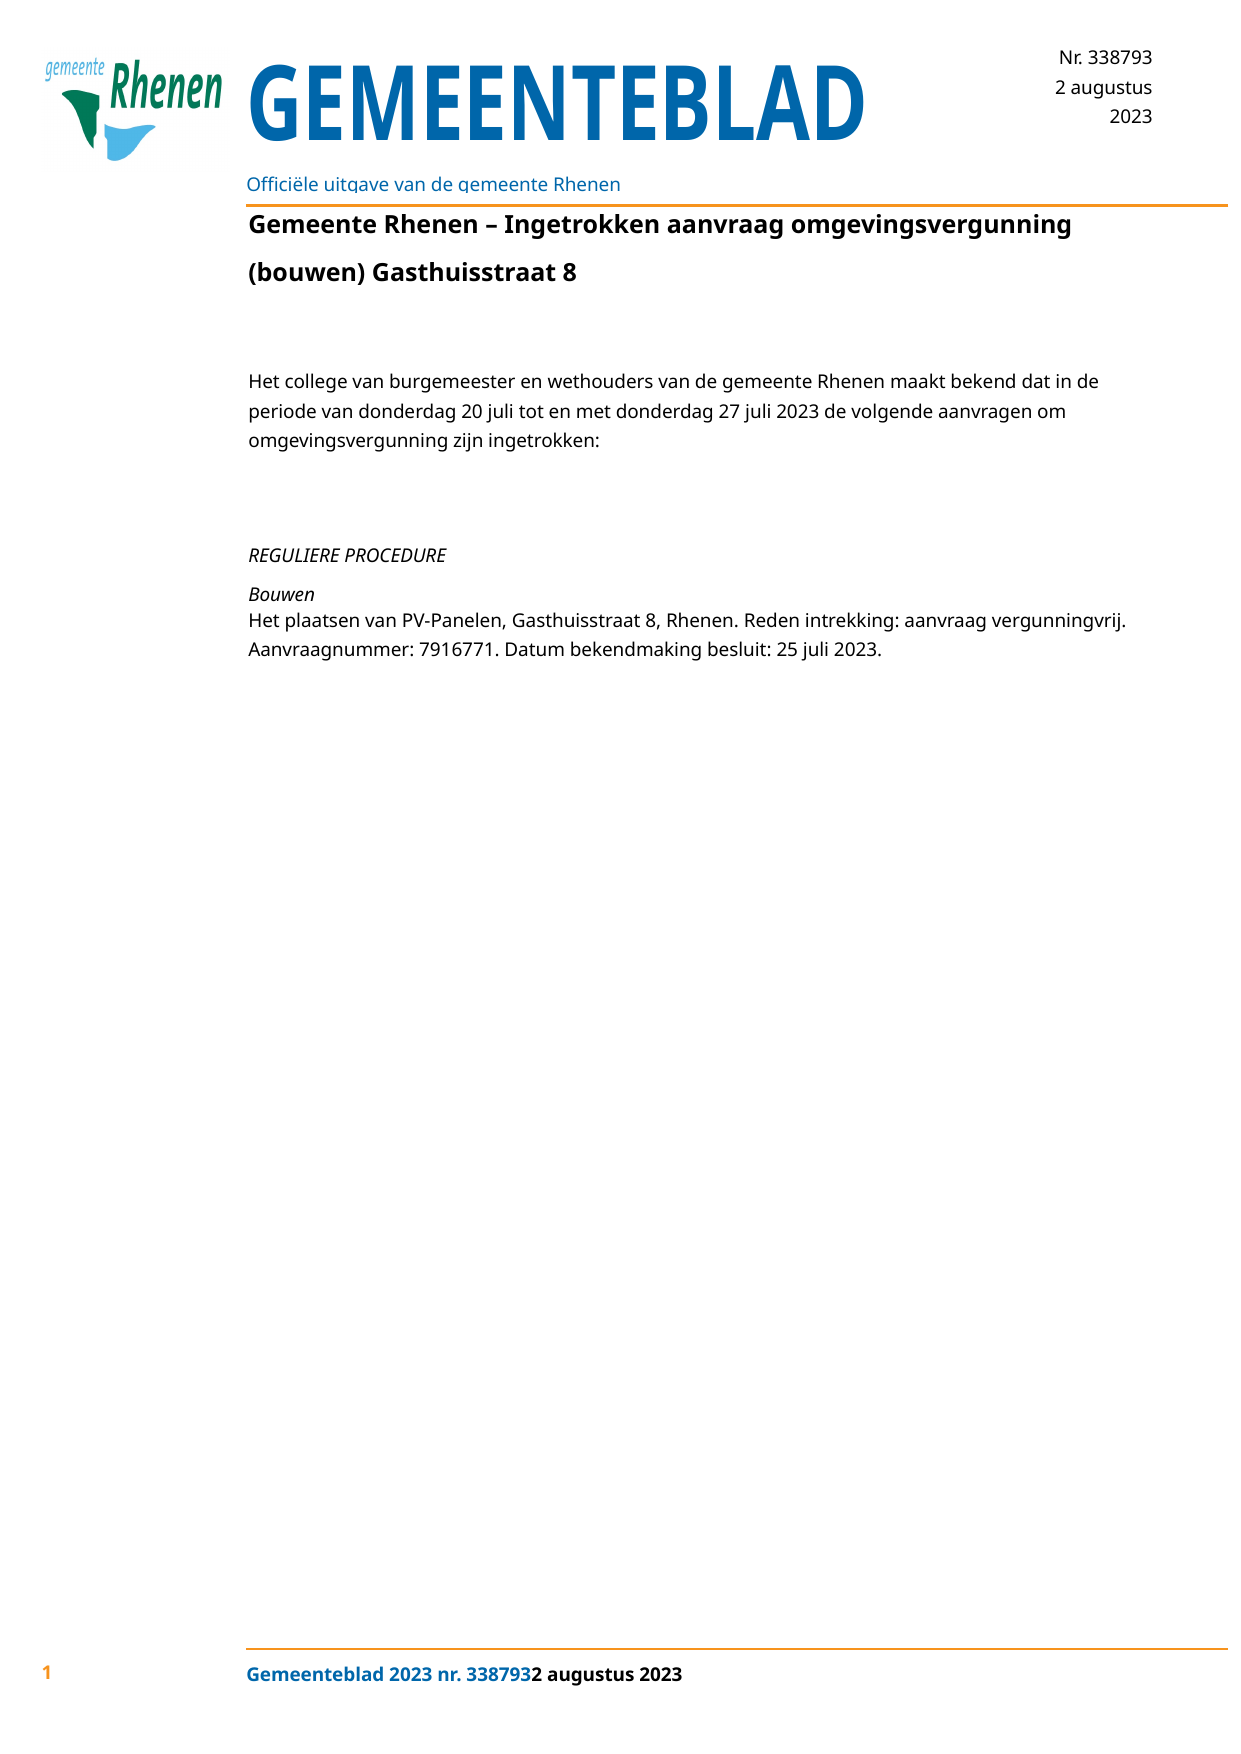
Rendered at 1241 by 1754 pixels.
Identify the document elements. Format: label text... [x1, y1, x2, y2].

text Gemeente Rhenen – Ingetrokken aanvraag omgevingsvergunning (bouwen) Gasthuisstraat 8 [248, 207, 1152, 288]
text Het college van burgemeester en wethouders van de gemeente Rhenen maakt bekend dat in de periode van donderdag 20 juli tot en met donderdag 27 juli 2023 de volgende aanvragen om omgevingsvergunning zijn ingetrokken: [248, 368, 1152, 453]
text Bouwen [248, 581, 1152, 607]
text Het plaatsen van PV-Panelen, Gasthuisstraat 8, Rhenen. Reden intrekking: aanvraag vergunningvrij. Aanvraagnummer: 7916771. Datum bekendmaking besluit: 25 juli 2023. [248, 607, 1152, 662]
picture [41, 47, 231, 172]
text REGULIERE PROCEDURE [248, 542, 1152, 568]
